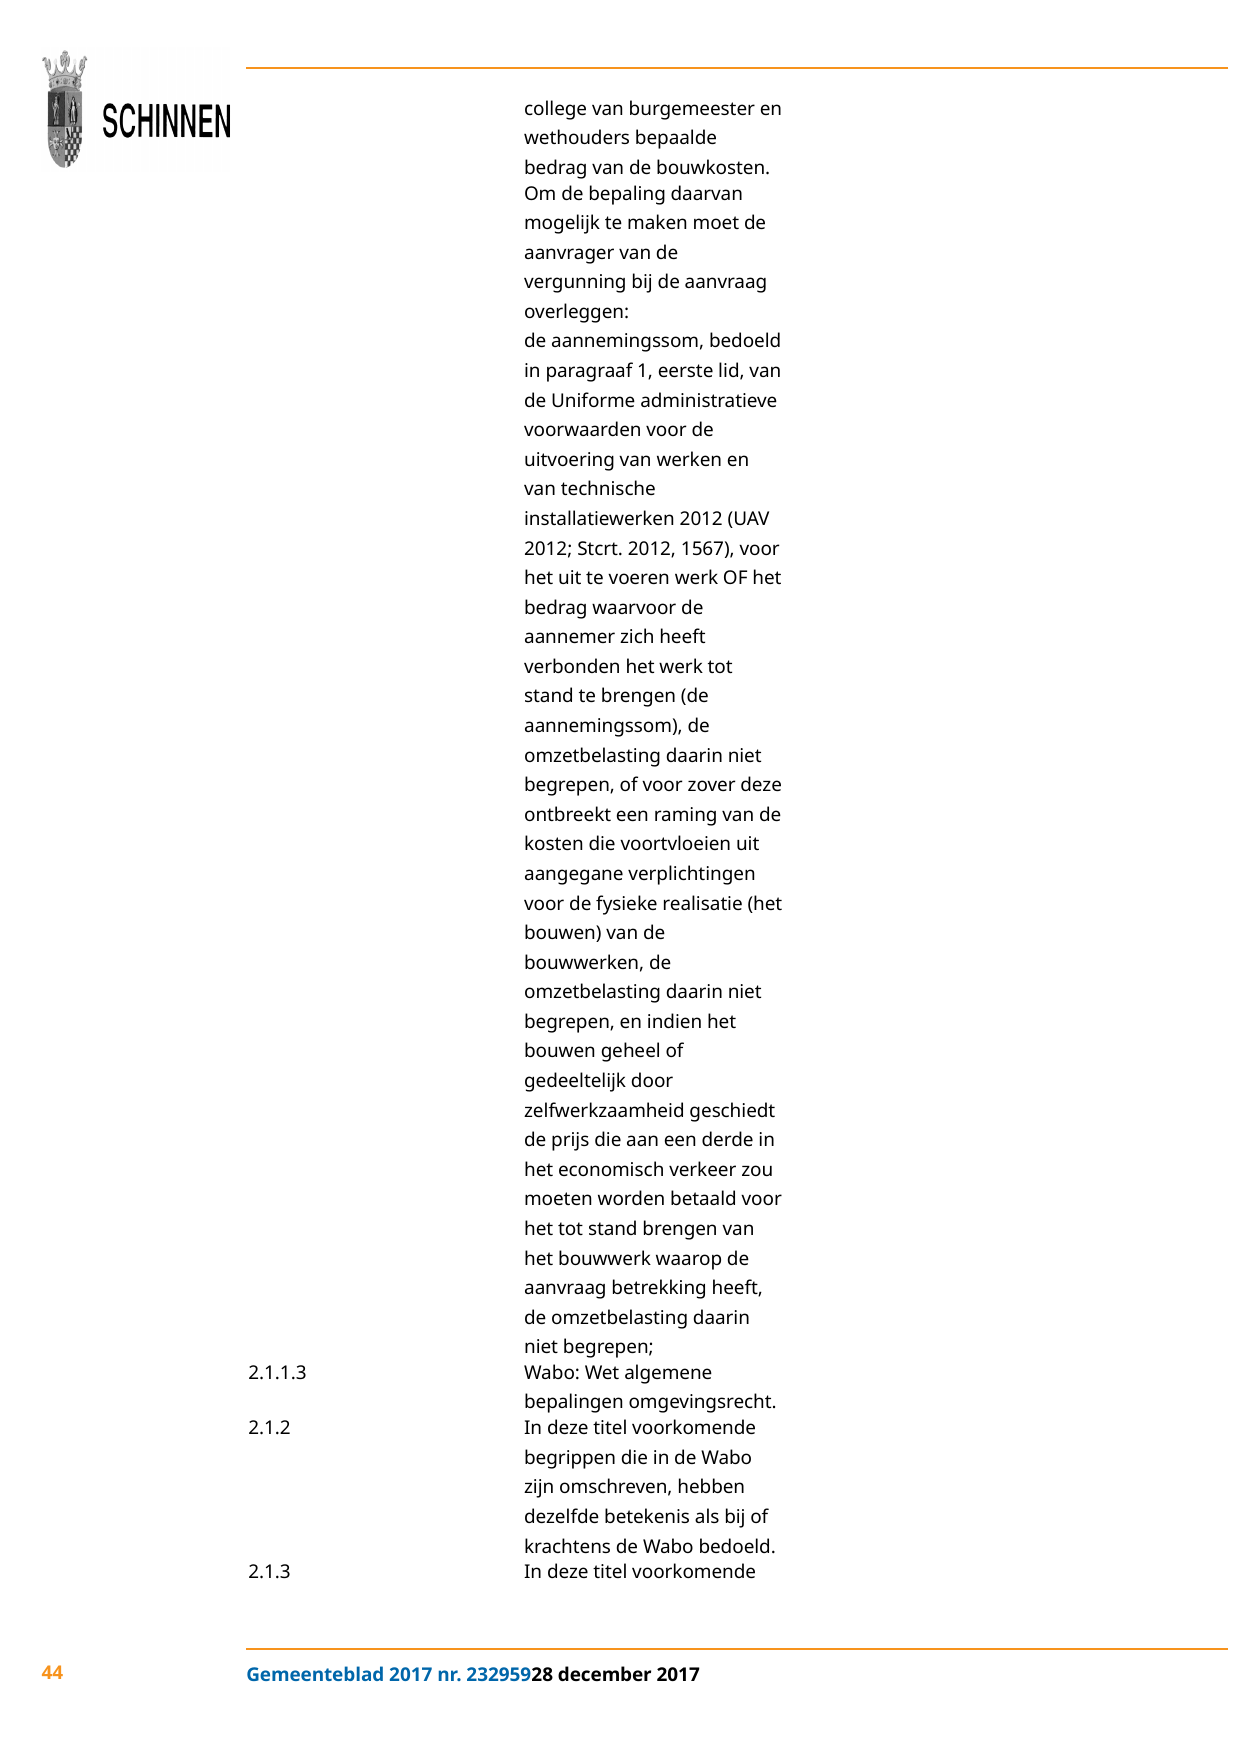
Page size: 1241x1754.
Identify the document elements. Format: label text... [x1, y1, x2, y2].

table_cell [248, 95, 524, 180]
table_cell [784, 1559, 1152, 1584]
table_cell In deze titel voorkomende [524, 1559, 784, 1584]
table_cell [784, 1359, 1152, 1414]
table_cell 2.1.2 [248, 1415, 524, 1558]
picture [41, 47, 231, 172]
table_cell 2.1.1.3 [248, 1359, 524, 1414]
table_cell college van burgemeester en wethouders bepaalde bedrag van de bouwkosten. [524, 95, 784, 180]
table_cell In deze titel voorkomende begrippen die in de Wabo zijn omschreven, hebben dezelfde betekenis als bij of krachtens de Wabo bedoeld. [524, 1415, 784, 1558]
table_cell Wabo: Wet algemene bepalingen omgevingsrecht. [524, 1359, 784, 1414]
table_cell [784, 1415, 1152, 1558]
table_cell [248, 180, 524, 1359]
table_cell 2.1.3 [248, 1559, 524, 1584]
table_cell [784, 180, 1152, 1359]
table_cell Om de bepaling daarvan mogelijk te maken moet de aanvrager van de vergunning bij de aanvraag overleggen: de aannemingssom, bedoeld in paragraaf 1, eerste lid, van de Uniforme administratieve voorwaarden voor de uitvoering van werken en van technische installatiewerken 2012 (UAV 2012; Stcrt. 2012, 1567), voor het uit te voeren werk OF het bedrag waarvoor de aannemer zich heeft verbonden het werk tot stand te brengen (de aannemingssom), de omzetbelasting daarin niet begrepen, of voor zover deze ontbreekt een raming van de kosten die voortvloeien uit aangegane verplichtingen voor de fysieke realisatie (het bouwen) van de bouwwerken, de omzetbelasting daarin niet begrepen, en indien het bouwen geheel of gedeeltelijk door zelfwerkzaamheid geschiedt de prijs die aan een derde in het economisch verkeer zou moeten worden betaald voor het tot stand brengen van het bouwwerk waarop de aanvraag betrekking heeft, de omzetbelasting daarin niet begrepen; [524, 180, 784, 1359]
table_cell [784, 95, 1152, 180]
